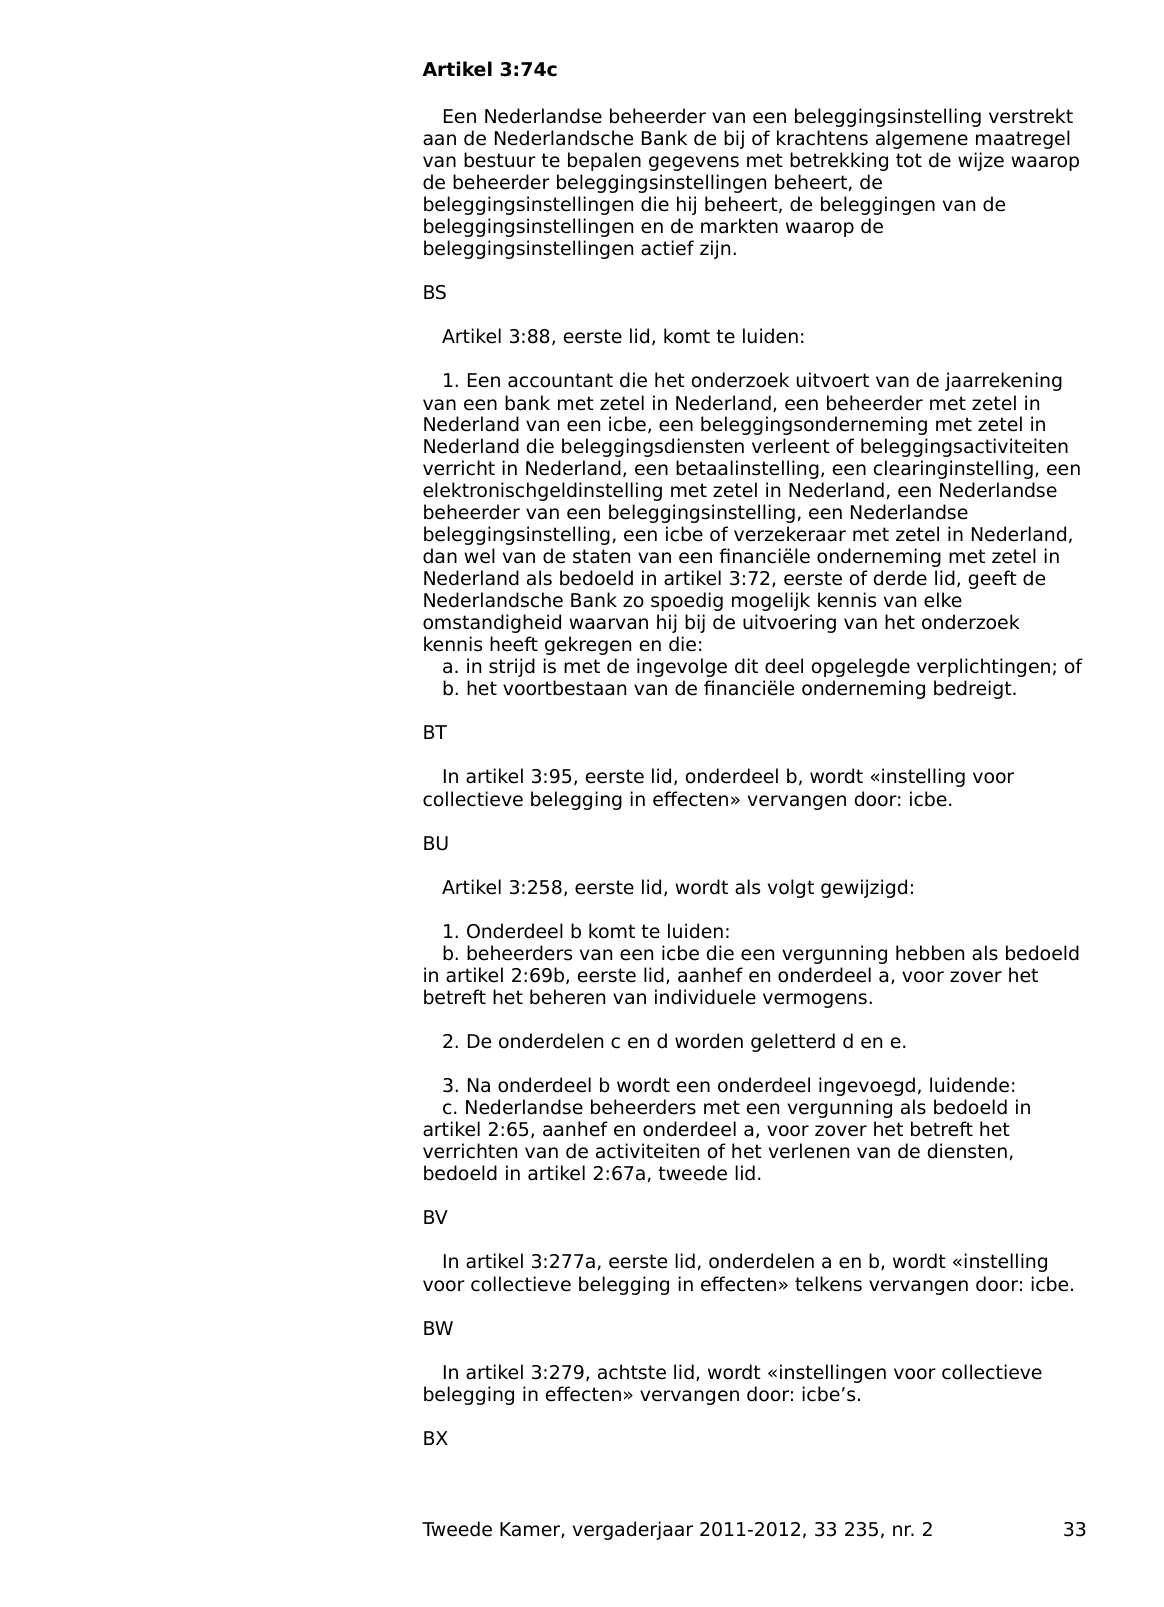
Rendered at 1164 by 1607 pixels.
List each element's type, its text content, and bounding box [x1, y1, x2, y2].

text a. in strijd is met de ingevolge dit deel opgelegde verplichtingen; of [422, 656, 1087, 678]
text BT [422, 722, 1087, 744]
text b. het voortbestaan van de financiële onderneming bedreigt. [422, 678, 1087, 700]
text c. Nederlandse beheerders met een vergunning als bedoeld in artikel 2:65, aanhef en onderdeel a, voor zover het betreft het verrichten van de activiteiten of het verlenen van de diensten, bedoeld in artikel 2:67a, tweede lid. [422, 1097, 1087, 1185]
text 1. Een accountant die het onderzoek uitvoert van de jaarrekening van een bank met zetel in Nederland, een beheerder met zetel in Nederland van een icbe, een beleggingsonderneming met zetel in Nederland die beleggingsdiensten verleent of beleggingsactiviteiten verricht in Nederland, een betaalinstelling, een clearinginstelling, een elektronischgeldinstelling met zetel in Nederland, een Nederlandse beheerder van een beleggingsinstelling, een Nederlandse beleggingsinstelling, een icbe of verzekeraar met zetel in Nederland, dan wel van de staten van een financiële onderneming met zetel in Nederland als bedoeld in artikel 3:72, eerste of derde lid, geeft de Nederlandsche Bank zo spoedig mogelijk kennis van elke omstandigheid waarvan hij bij de uitvoering van het onderzoek kennis heeft gekregen en die: [422, 370, 1087, 656]
text In artikel 3:277a, eerste lid, onderdelen a en b, wordt «instelling voor collectieve belegging in effecten» telkens vervangen door: icbe. [422, 1251, 1087, 1295]
text BX [422, 1428, 1087, 1450]
text Artikel 3:258, eerste lid, wordt als volgt gewijzigd: [422, 877, 1087, 899]
text BU [422, 833, 1087, 854]
text 1. Onderdeel b komt te luiden: [422, 921, 1087, 943]
text In artikel 3:279, achtste lid, wordt «instellingen voor collectieve belegging in effecten» vervangen door: icbe’s. [422, 1362, 1087, 1406]
text BW [422, 1318, 1087, 1339]
text 2. De onderdelen c en d worden geletterd d en e. [422, 1031, 1087, 1053]
text b. beheerders van een icbe die een vergunning hebben als bedoeld in artikel 2:69b, eerste lid, aanhef en onderdeel a, voor zover het betreft het beheren van individuele vermogens. [422, 943, 1087, 1009]
text Artikel 3:88, eerste lid, komt te luiden: [422, 326, 1087, 348]
text In artikel 3:95, eerste lid, onderdeel b, wordt «instelling voor collectieve belegging in effecten» vervangen door: icbe. [422, 766, 1087, 810]
text BS [422, 282, 1087, 304]
text Een Nederlandse beheerder van een beleggingsinstelling verstrekt aan de Nederlandsche Bank de bij of krachtens algemene maatregel van bestuur te bepalen gegevens met betrekking tot de wijze waarop de beheerder beleggingsinstellingen beheert, de beleggingsinstellingen die hij beheert, de beleggingen van de beleggingsinstellingen en de markten waarop de beleggingsinstellingen actief zijn. [422, 106, 1087, 260]
text BV [422, 1207, 1087, 1229]
text 3. Na onderdeel b wordt een onderdeel ingevoegd, luidende: [422, 1075, 1087, 1097]
subtitle Artikel 3:74c [422, 59, 1087, 81]
